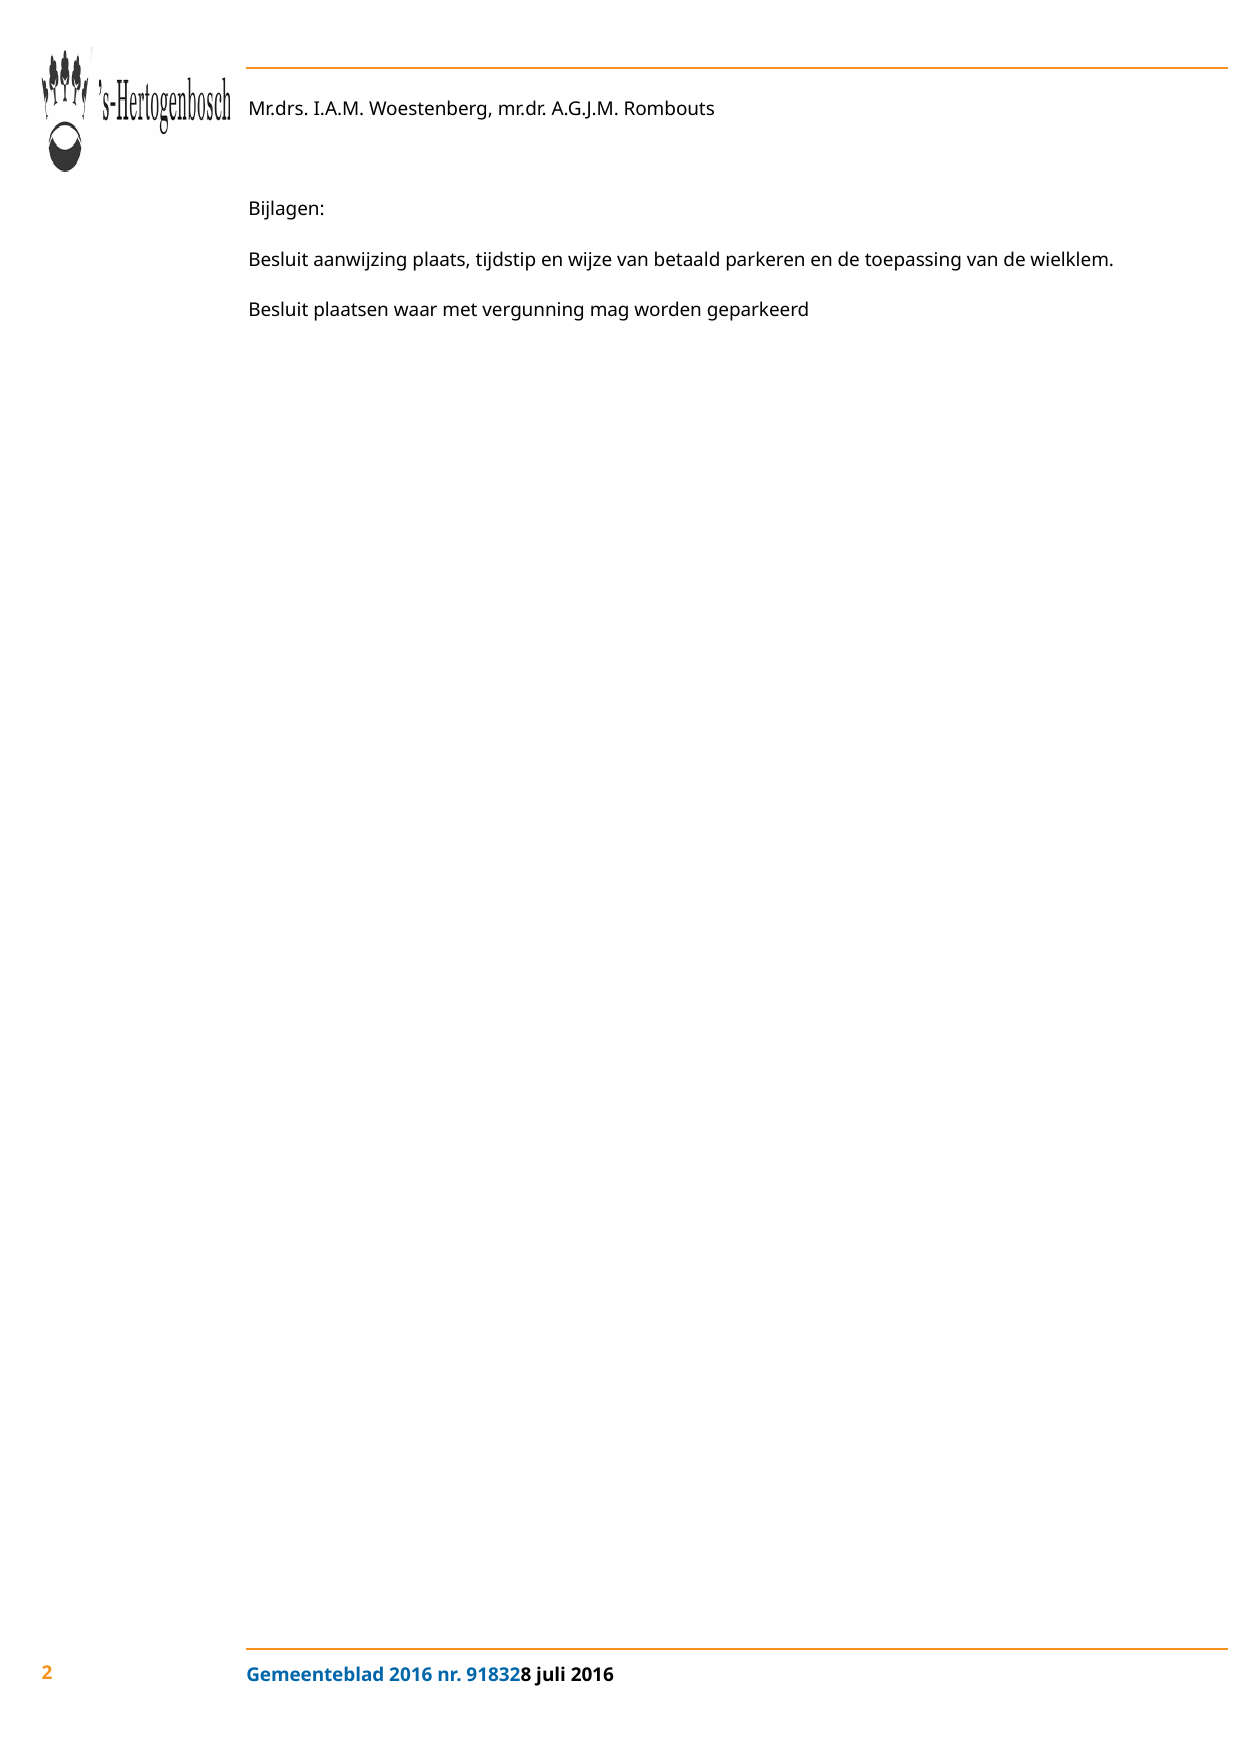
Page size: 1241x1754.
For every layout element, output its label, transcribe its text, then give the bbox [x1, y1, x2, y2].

text Besluit plaatsen waar met vergunning mag worden geparkeerd [248, 296, 1152, 322]
text Besluit aanwijzing plaats, tijdstip en wijze van betaald parkeren en de toepassing van de wielklem. [248, 246, 1152, 272]
picture [41, 47, 231, 172]
text Mr.drs. I.A.M. Woestenberg, mr.dr. A.G.J.M. Rombouts [248, 95, 1152, 121]
text Bijlagen: [248, 196, 1152, 221]
